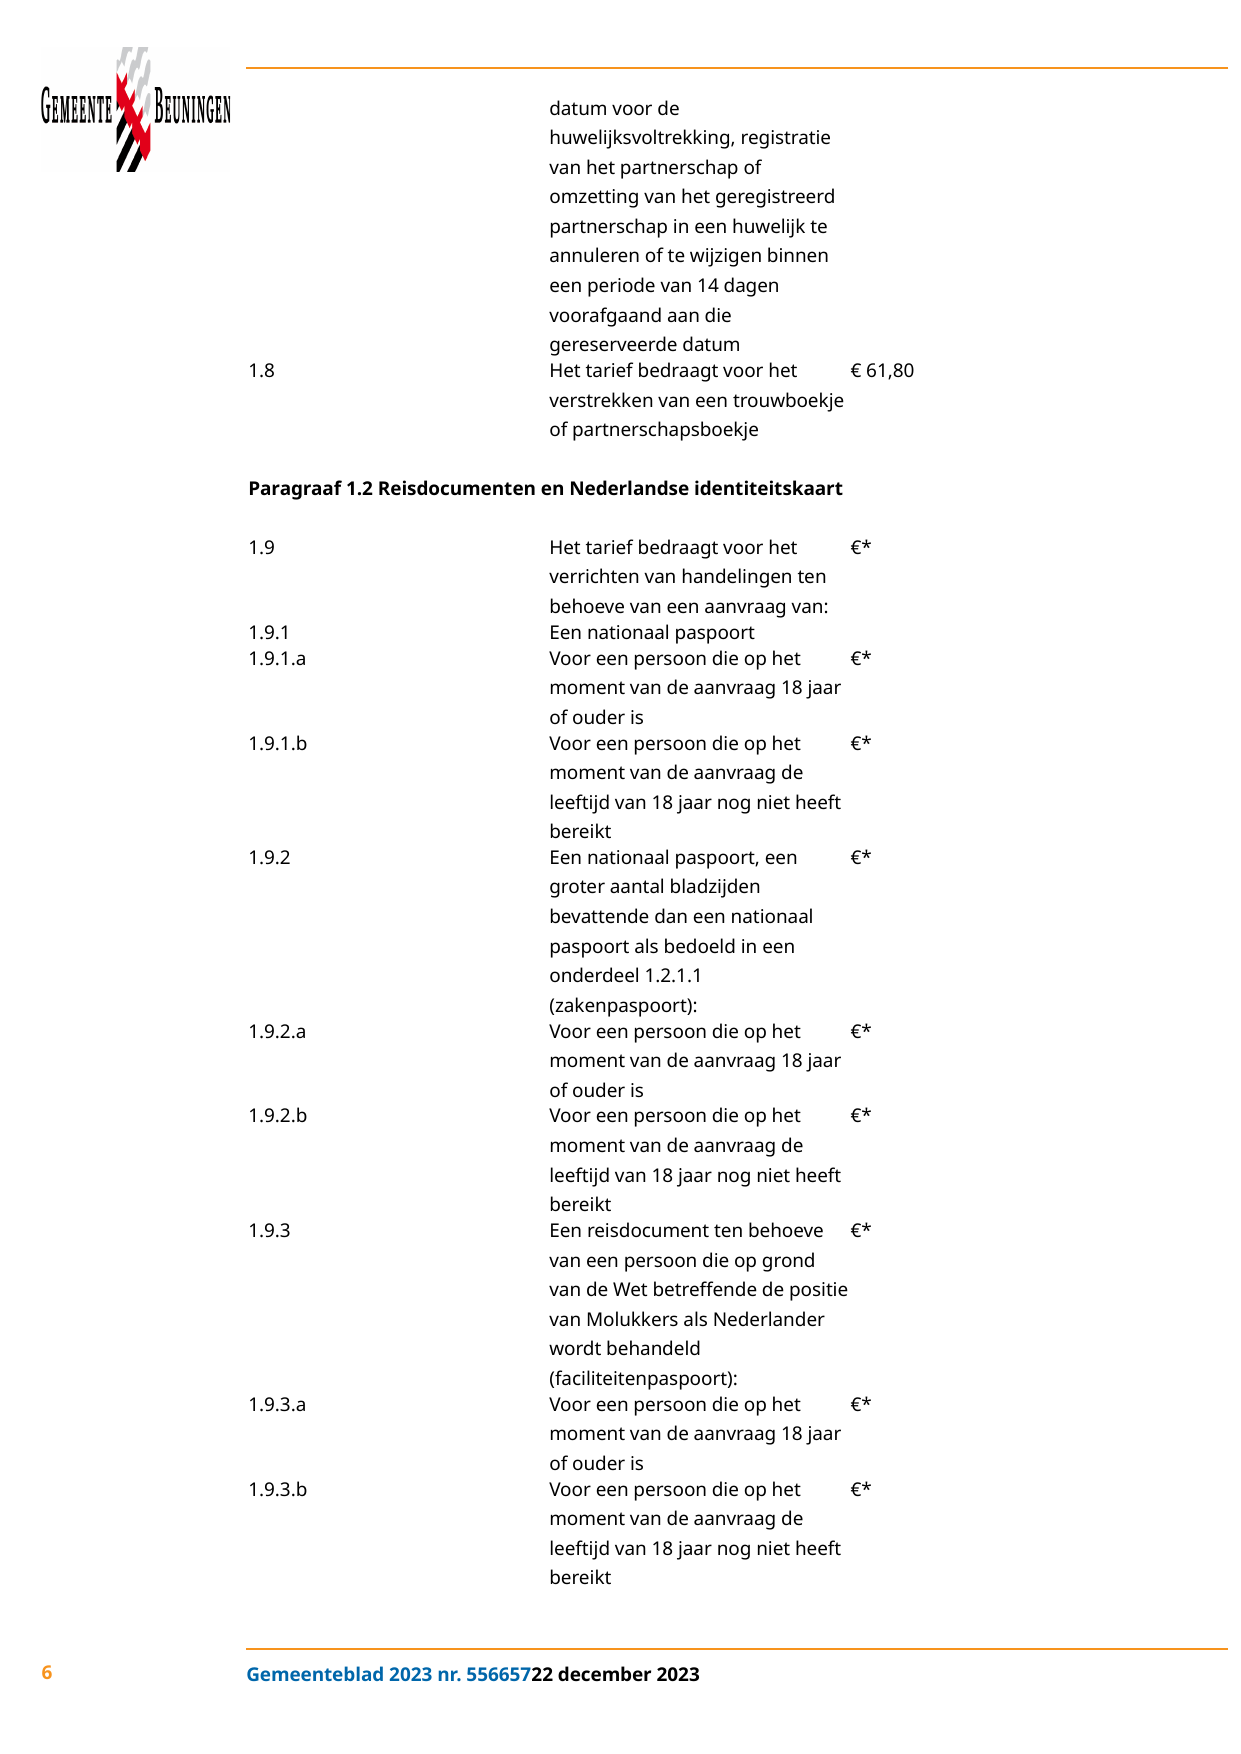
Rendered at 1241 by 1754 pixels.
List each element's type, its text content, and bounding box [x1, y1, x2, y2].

table_cell 1.9.3.b [248, 1476, 549, 1590]
table_cell €* [850, 1476, 1152, 1590]
table_cell Voor een persoon die op het moment van de aanvraag 18 jaar of ouder is [549, 645, 850, 730]
table_header Het tarief bedraagt voor het verrichten van handelingen ten behoeve van een aanvraag van: [549, 534, 850, 619]
table_cell Een reisdocument ten behoeve van een persoon die op grond van de Wet betreffende de positie van Molukkers als Nederlander wordt behandeld (faciliteitenpaspoort): [549, 1217, 850, 1391]
table_cell €* [850, 1103, 1152, 1217]
table_cell Een nationaal paspoort, een groter aantal bladzijden bevattende dan een nationaal paspoort als bedoeld in een onderdeel 1.2.1.1 (zakenpaspoort): [549, 844, 850, 1018]
table_cell Voor een persoon die op het moment van de aanvraag de leeftijd van 18 jaar nog niet heeft bereikt [549, 1103, 850, 1217]
picture [41, 47, 231, 172]
table_cell [850, 619, 1152, 645]
table_cell [850, 95, 1152, 357]
table_cell €* [850, 1018, 1152, 1103]
table_cell Voor een persoon die op het moment van de aanvraag de leeftijd van 18 jaar nog niet heeft bereikt [549, 730, 850, 844]
table_cell €* [850, 645, 1152, 730]
table_cell €* [850, 730, 1152, 844]
table_header €* [850, 534, 1152, 619]
text Paragraaf 1.2 Reisdocumenten en Nederlandse identiteitskaart [248, 475, 1152, 501]
table_cell 1.9.2.a [248, 1018, 549, 1103]
table_cell €* [850, 844, 1152, 1018]
table_cell Een nationaal paspoort [549, 619, 850, 645]
table_cell [248, 95, 549, 357]
table_cell € 61,80 [850, 357, 1152, 442]
table_cell Voor een persoon die op het moment van de aanvraag 18 jaar of ouder is [549, 1391, 850, 1476]
table_header 1.9 [248, 534, 549, 619]
table_cell 1.9.3.a [248, 1391, 549, 1476]
table_cell 1.9.3 [248, 1217, 549, 1391]
table_cell €* [850, 1217, 1152, 1391]
table_cell 1.9.2.b [248, 1103, 549, 1217]
table_cell datum voor de huwelijksvoltrekking, registratie van het partnerschap of omzetting van het geregistreerd partnerschap in een huwelijk te annuleren of te wijzigen binnen een periode van 14 dagen voorafgaand aan die gereserveerde datum [549, 95, 850, 357]
table_cell Voor een persoon die op het moment van de aanvraag de leeftijd van 18 jaar nog niet heeft bereikt [549, 1476, 850, 1590]
table_cell 1.9.1 [248, 619, 549, 645]
table_cell €* [850, 1391, 1152, 1476]
table_cell Voor een persoon die op het moment van de aanvraag 18 jaar of ouder is [549, 1018, 850, 1103]
table_cell 1.8 [248, 357, 549, 442]
table_cell 1.9.2 [248, 844, 549, 1018]
table_cell Het tarief bedraagt voor het verstrekken van een trouwboekje of partnerschapsboekje [549, 357, 850, 442]
table_cell 1.9.1.b [248, 730, 549, 844]
table_cell 1.9.1.a [248, 645, 549, 730]
